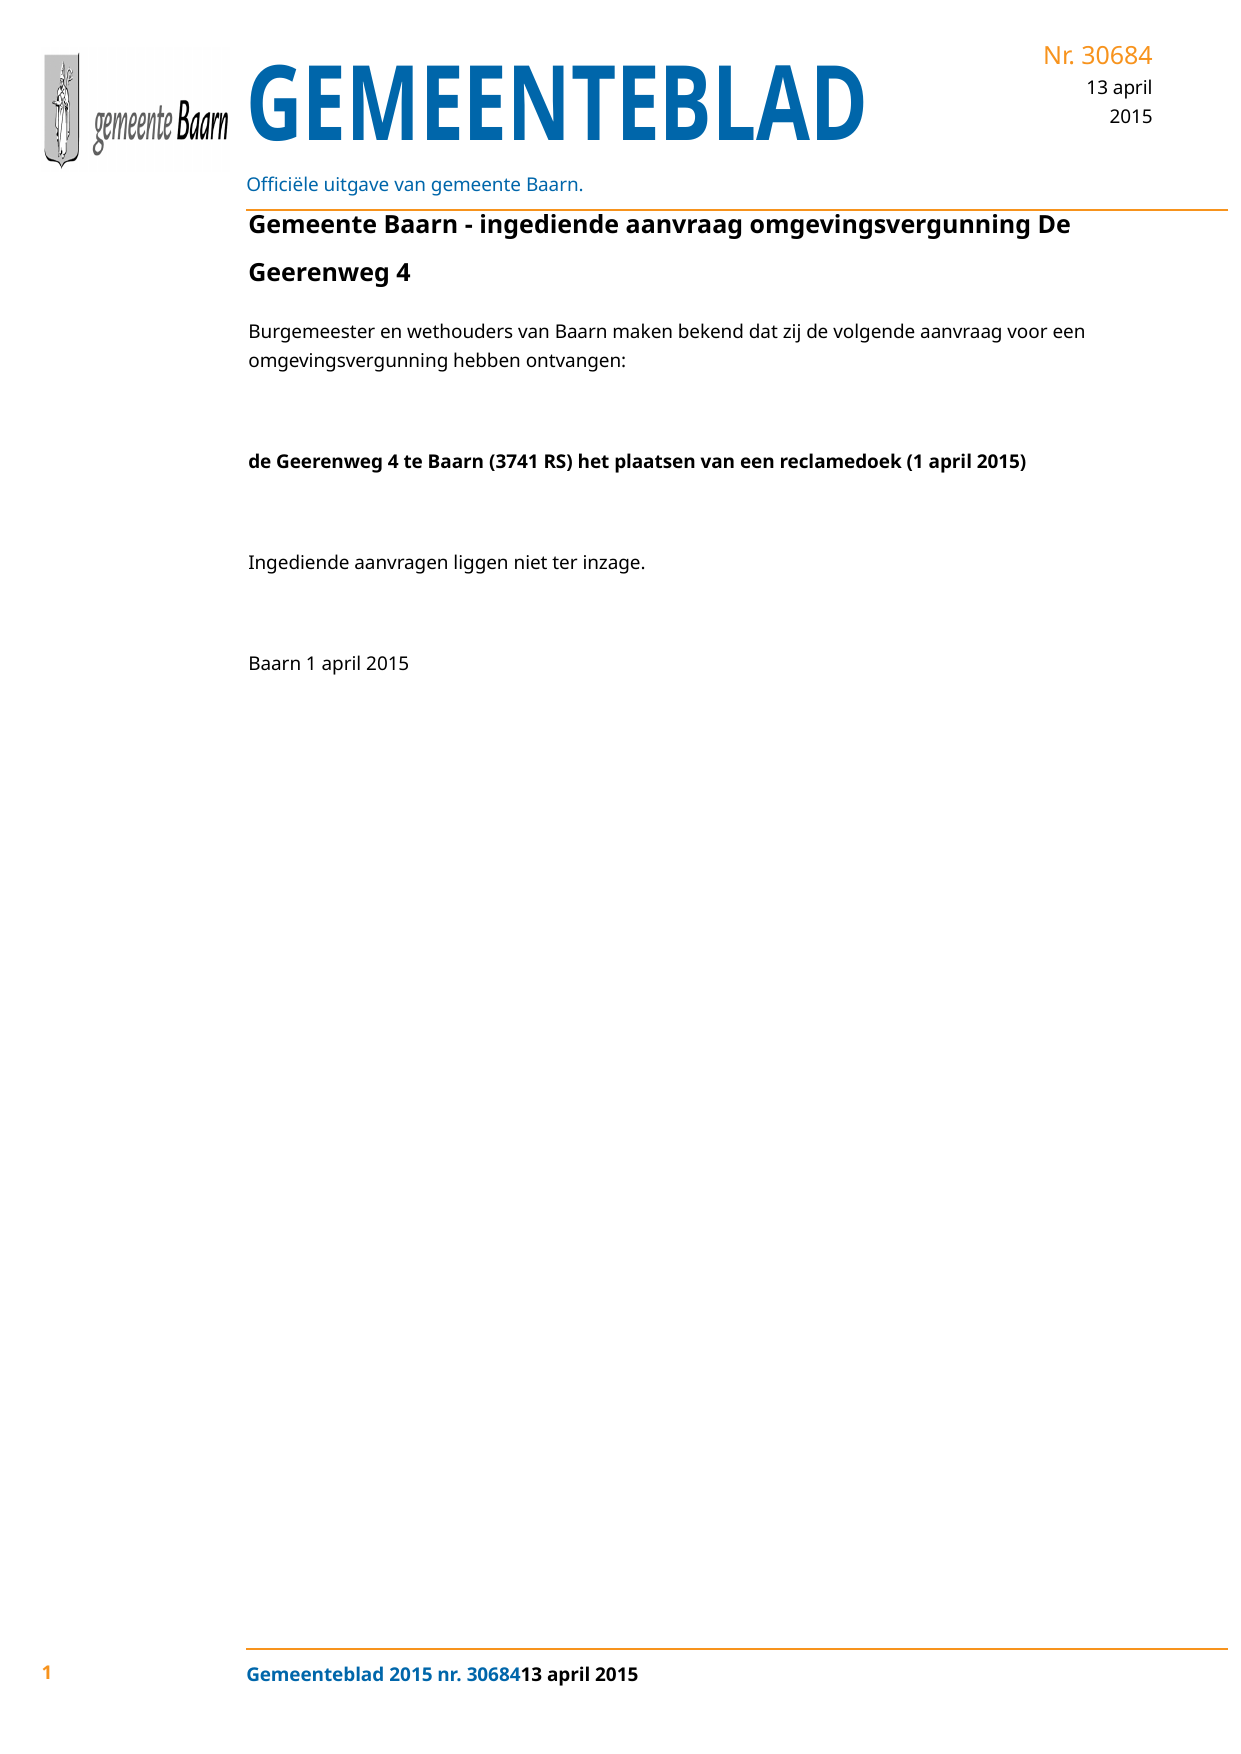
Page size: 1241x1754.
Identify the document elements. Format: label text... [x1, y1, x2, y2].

picture [41, 47, 231, 172]
text de Geerenweg 4 te Baarn (3741 RS) het plaatsen van een reclamedoek (1 april 2015) [248, 448, 1152, 474]
text Baarn 1 april 2015 [248, 650, 1152, 676]
text Gemeente Baarn - ingediende aanvraag omgevingsvergunning De Geerenweg 4 [248, 211, 1152, 288]
text Ingediende aanvragen liggen niet ter inzage. [248, 549, 1152, 575]
text Burgemeester en wethouders van Baarn maken bekend dat zij de volgende aanvraag voor een omgevingsvergunning hebben ontvangen: [248, 318, 1152, 373]
